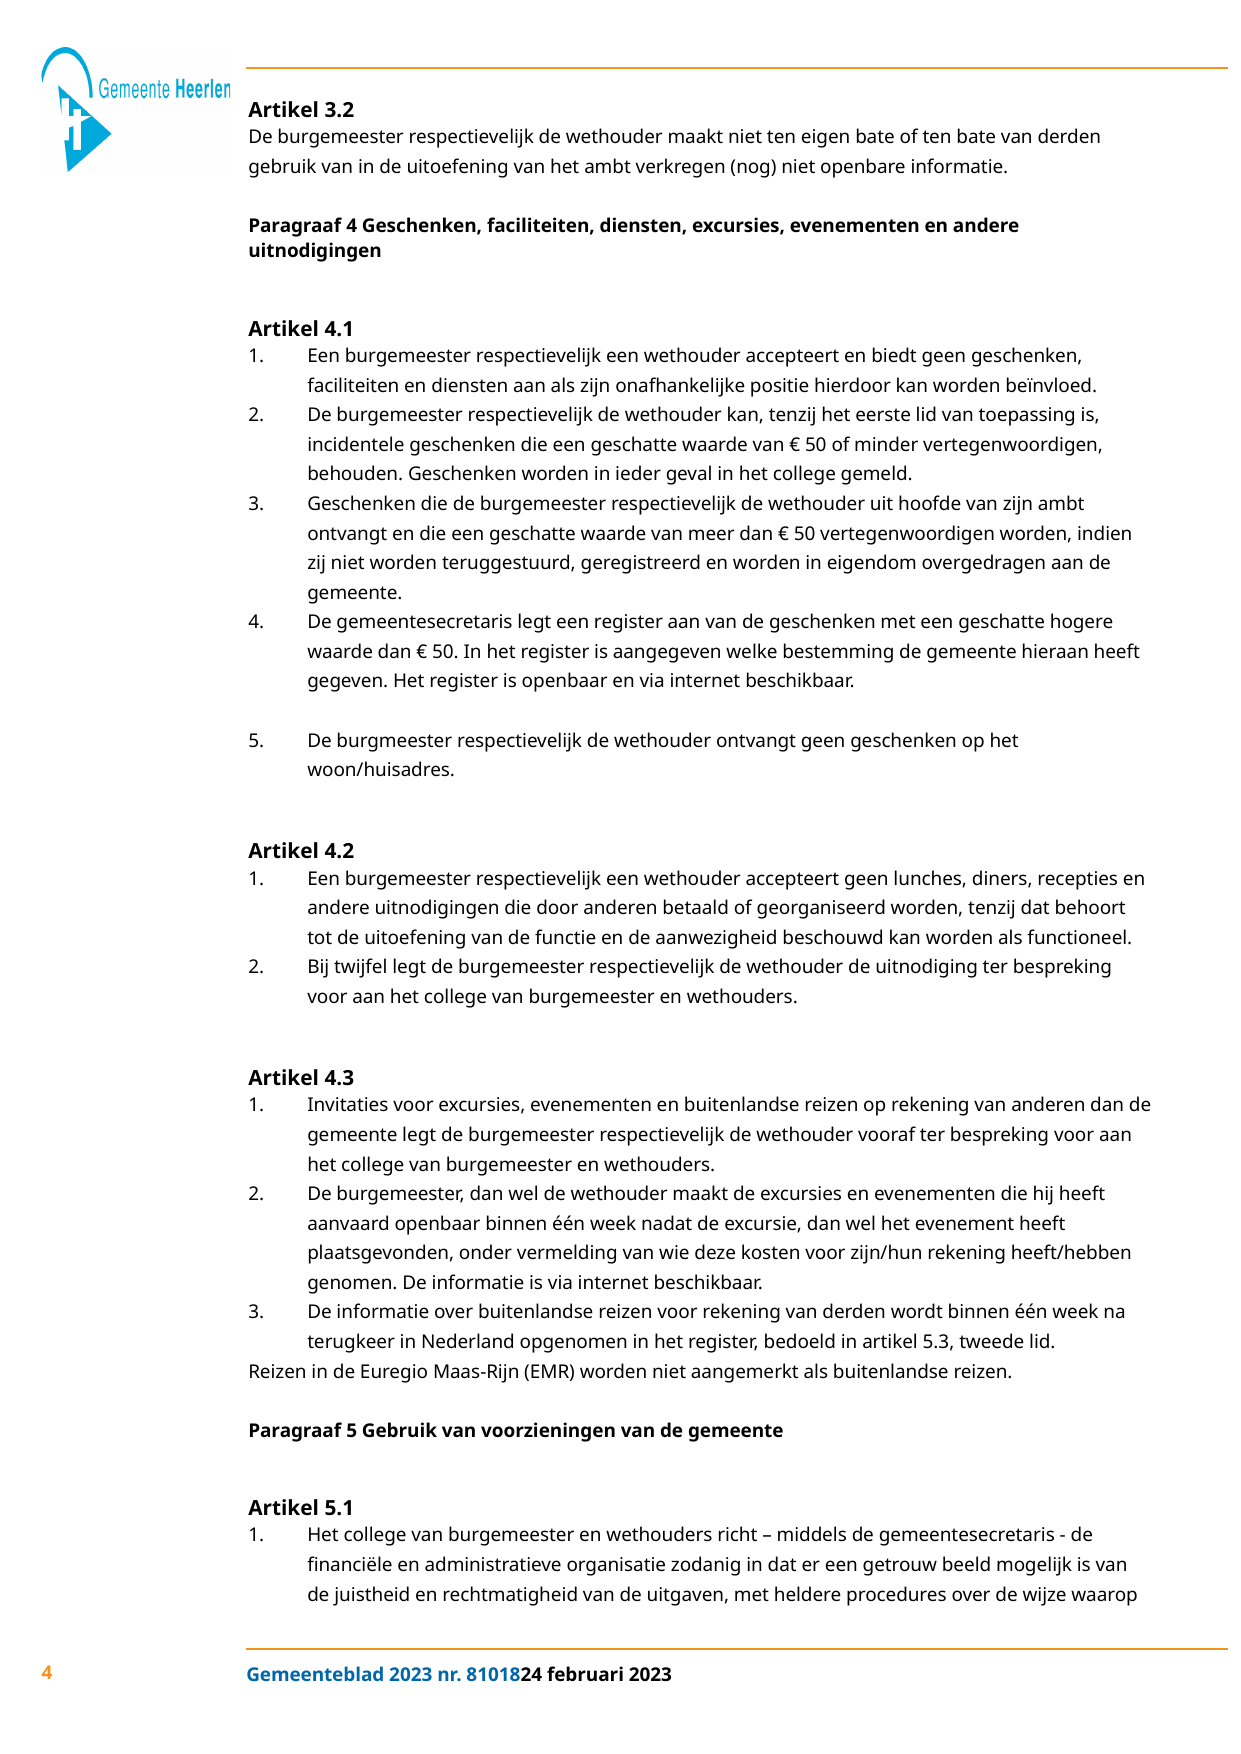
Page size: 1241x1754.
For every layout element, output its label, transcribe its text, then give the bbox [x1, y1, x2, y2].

text Reizen in de Euregio Maas-Rijn (EMR) worden niet aangemerkt als buitenlandse reizen. [248, 1358, 1152, 1384]
list De burgemeester respectievelijk de wethouder kan, tenzij het eerste lid van toepassing is, incidentele geschenken die een geschatte waarde van € 50 of minder vertegenwoordigen, behouden. Geschenken worden in ieder geval in het college gemeld. [248, 401, 1152, 486]
text Paragraaf 5 Gebruik van voorzieningen van de gemeente [248, 1417, 1152, 1443]
list Een burgemeester respectievelijk een wethouder accepteert en biedt geen geschenken, faciliteiten en diensten aan als zijn onafhankelijke positie hierdoor kan worden beïnvloed. [248, 342, 1152, 398]
picture [41, 47, 231, 172]
list Het college van burgemeester en wethouders richt – middels de gemeentesecretaris - de financiële en administratieve organisatie zodanig in dat er een getrouw beeld mogelijk is van de juistheid en rechtmatigheid van de uitgaven, met heldere procedures over de wijze waarop [248, 1522, 1152, 1607]
list Geschenken die de burgemeester respectievelijk de wethouder uit hoofde van zijn ambt ontvangt en die een geschatte waarde van meer dan € 50 vertegenwoordigen worden, indien zij niet worden teruggestuurd, geregistreerd en worden in eigendom overgedragen aan de gemeente. [248, 490, 1152, 605]
text Artikel 4.2 [248, 836, 1152, 865]
list Een burgemeester respectievelijk een wethouder accepteert geen lunches, diners, recepties en andere uitnodigingen die door anderen betaald of georganiseerd worden, tenzij dat behoort tot de uitoefening van de functie en de aanwezigheid beschouwd kan worden als functioneel. [248, 865, 1152, 950]
text De burgemeester respectievelijk de wethouder maakt niet ten eigen bate of ten bate van derden gebruik van in de uitoefening van het ambt verkregen (nog) niet openbare informatie. [248, 123, 1152, 178]
text Artikel 4.3 [248, 1063, 1152, 1092]
list De burgmeester respectievelijk de wethouder ontvangt geen geschenken op het woon/huisadres. [248, 727, 1152, 782]
text Artikel 5.1 [248, 1493, 1152, 1522]
list De informatie over buitenlandse reizen voor rekening van derden wordt binnen één week na terugkeer in Nederland opgenomen in het register, bedoeld in artikel 5.3, tweede lid. [248, 1299, 1152, 1354]
list Bij twijfel legt de burgemeester respectievelijk de wethouder de uitnodiging ter bespreking voor aan het college van burgemeester en wethouders. [248, 954, 1152, 1009]
list Invitaties voor excursies, evenementen en buitenlandse reizen op rekening van anderen dan de gemeente legt de burgemeester respectievelijk de wethouder vooraf ter bespreking voor aan het college van burgemeester en wethouders. [248, 1092, 1152, 1177]
list De burgemeester, dan wel de wethouder maakt de excursies en evenementen die hij heeft aanvaard openbaar binnen één week nadat de excursie, dan wel het evenement heeft plaatsgevonden, onder vermelding van wie deze kosten voor zijn/hun rekening heeft/hebben genomen. De informatie is via internet beschikbaar. [248, 1180, 1152, 1295]
list De gemeentesecretaris legt een register aan van de geschenken met een geschatte hogere waarde dan € 50. In het register is aangegeven welke bestemming de gemeente hieraan heeft gegeven. Het register is openbaar en via internet beschikbaar. [248, 608, 1152, 693]
text Paragraaf 4 Geschenken, faciliteiten, diensten, excursies, evenementen en andere uitnodigingen [248, 212, 1152, 263]
text Artikel 3.2 [248, 95, 1152, 123]
text Artikel 4.1 [248, 314, 1152, 342]
picture [41, 47, 59, 70]
